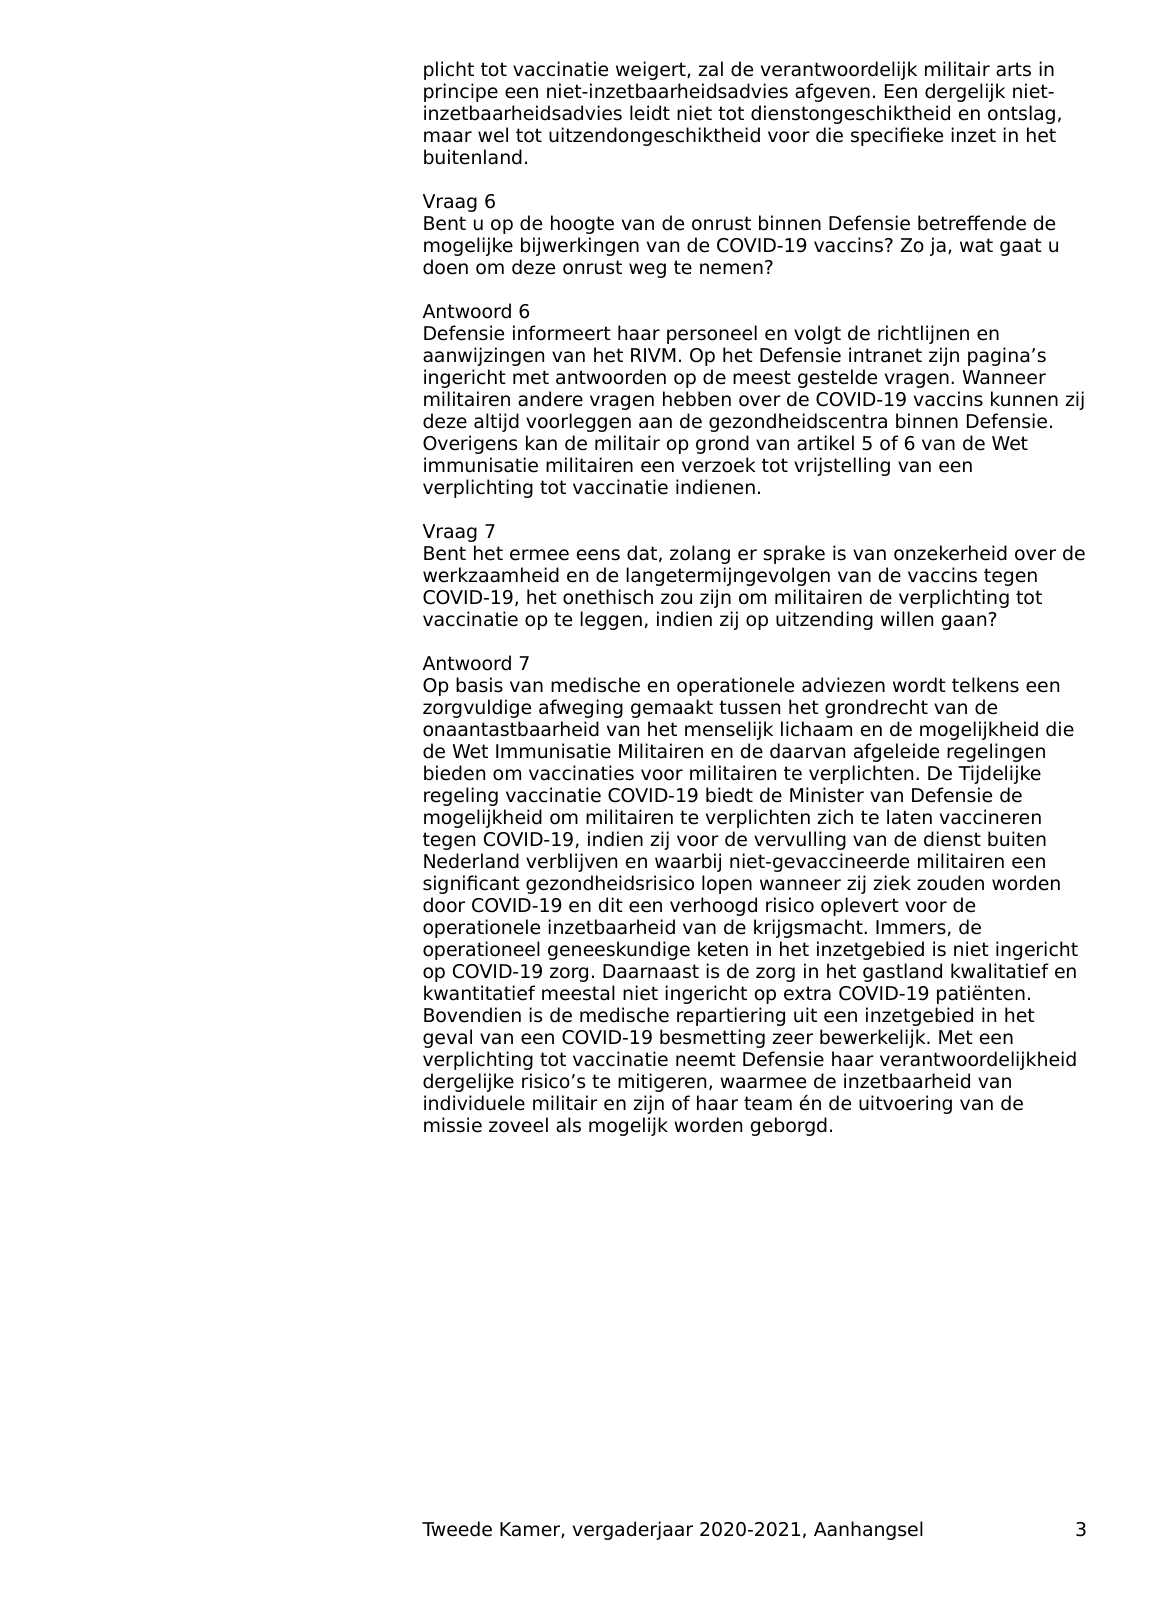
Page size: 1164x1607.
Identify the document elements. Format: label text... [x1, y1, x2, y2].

text Antwoord 7 [422, 653, 1087, 675]
text Op basis van medische en operationele adviezen wordt telkens een zorgvuldige afweging gemaakt tussen het grondrecht van de onaantastbaarheid van het menselijk lichaam en de mogelijkheid die de Wet Immunisatie Militairen en de daarvan afgeleide regelingen bieden om vaccinaties voor militairen te verplichten. De Tijdelijke regeling vaccinatie COVID-19 biedt de Minister van Defensie de mogelijkheid om militairen te verplichten zich te laten vaccineren tegen COVID-19, indien zij voor de vervulling van de dienst buiten Nederland verblijven en waarbij niet-gevaccineerde militairen een significant gezondheidsrisico lopen wanneer zij ziek zouden worden door COVID-19 en dit een verhoogd risico oplevert voor de operationele inzetbaarheid van de krijgsmacht. Immers, de operationeel geneeskundige keten in het inzetgebied is niet ingericht op COVID-19 zorg. Daarnaast is de zorg in het gastland kwalitatief en kwantitatief meestal niet ingericht op extra COVID-19 patiënten. Bovendien is de medische repartiering uit een inzetgebied in het geval van een COVID-19 besmetting zeer bewerkelijk. Met een verplichting tot vaccinatie neemt Defensie haar verantwoordelijkheid dergelijke risico’s te mitigeren, waarmee de inzetbaarheid van individuele militair en zijn of haar team én de uitvoering van de missie zoveel als mogelijk worden geborgd. [422, 675, 1087, 1137]
text Bent het ermee eens dat, zolang er sprake is van onzekerheid over de werkzaamheid en de langetermijngevolgen van de vaccins tegen COVID-19, het onethisch zou zijn om militairen de verplichting tot vaccinatie op te leggen, indien zij op uitzending willen gaan? [422, 543, 1087, 631]
text plicht tot vaccinatie weigert, zal de verantwoordelijk militair arts in principe een niet-inzetbaarheidsadvies afgeven. Een dergelijk niet-inzetbaarheidsadvies leidt niet tot dienstongeschiktheid en ontslag, maar wel tot uitzendongeschiktheid voor die specifieke inzet in het buitenland. [422, 59, 1087, 169]
text Defensie informeert haar personeel en volgt de richtlijnen en aanwijzingen van het RIVM. Op het Defensie intranet zijn pagina’s ingericht met antwoorden op de meest gestelde vragen. Wanneer militairen andere vragen hebben over de COVID-19 vaccins kunnen zij deze altijd voorleggen aan de gezondheidscentra binnen Defensie. Overigens kan de militair op grond van artikel 5 of 6 van de Wet immunisatie militairen een verzoek tot vrijstelling van een verplichting tot vaccinatie indienen. [422, 323, 1087, 499]
text Antwoord 6 [422, 301, 1087, 323]
text Bent u op de hoogte van de onrust binnen Defensie betreffende de mogelijke bijwerkingen van de COVID-19 vaccins? Zo ja, wat gaat u doen om deze onrust weg te nemen? [422, 213, 1087, 279]
text Vraag 6 [422, 191, 1087, 213]
text Vraag 7 [422, 521, 1087, 543]
